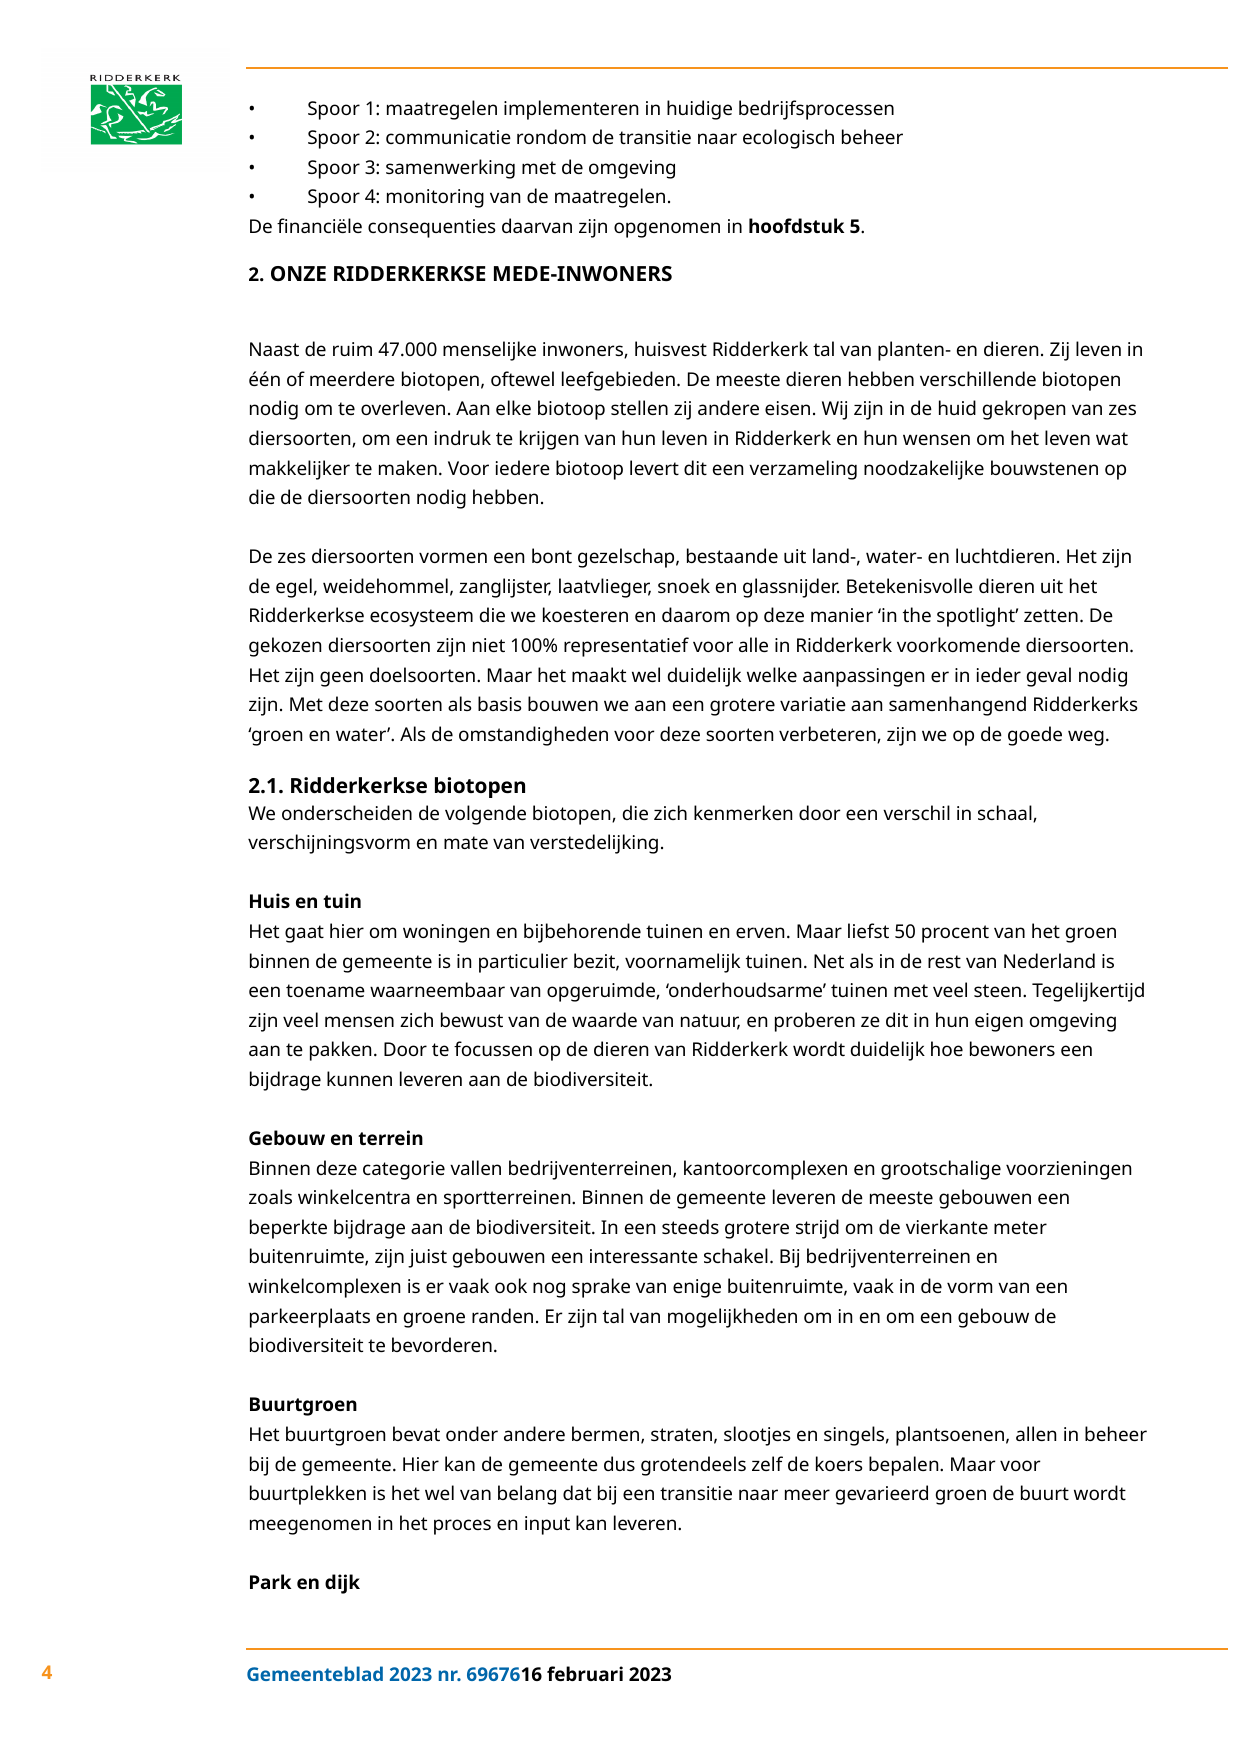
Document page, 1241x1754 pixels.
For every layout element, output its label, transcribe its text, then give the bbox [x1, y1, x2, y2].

list Spoor 4: monitoring van de maatregelen. [248, 183, 1152, 209]
text 2. ONZE RIDDERKERKSE MEDE-INWONERS [248, 259, 1152, 287]
text De financiële consequenties daarvan zijn opgenomen in hoofdstuk 5. [248, 213, 1152, 239]
text Naast de ruim 47.000 menselijke inwoners, huisvest Ridderkerk tal van planten- en dieren. Zij leven in één of meerdere biotopen, oftewel leefgebieden. De meeste dieren hebben verschillende biotopen nodig om te overleven. Aan elke biotoop stellen zij andere eisen. Wij zijn in de huid gekropen van zes diersoorten, om een indruk te krijgen van hun leven in Ridderkerk en hun wensen om het leven wat makkelijker te maken. Voor iedere biotoop levert dit een verzameling noodzakelijke bouwstenen op die de diersoorten nodig hebben. [248, 336, 1152, 510]
text Huis en tuin [248, 889, 1152, 914]
list Spoor 2: communicatie rondom de transitie naar ecologisch beheer [248, 124, 1152, 150]
text Park en dijk [248, 1569, 1152, 1595]
picture [41, 47, 231, 172]
text Buurtgroen [248, 1392, 1152, 1417]
list Spoor 1: maatregelen implementeren in huidige bedrijfsprocessen [248, 95, 1152, 121]
text We onderscheiden de volgende biotopen, die zich kenmerken door een verschil in schaal, verschijningsvorm en mate van verstedelijking. [248, 800, 1152, 855]
text Het gaat hier om woningen en bijbehorende tuinen en erven. Maar liefst 50 procent van het groen binnen de gemeente is in particulier bezit, voornamelijk tuinen. Net als in de rest van Nederland is een toename waarneembaar van opgeruimde, ‘onderhoudsarme’ tuinen met veel steen. Tegelijkertijd zijn veel mensen zich bewust van de waarde van natuur, en proberen ze dit in hun eigen omgeving aan te pakken. Door te focussen op de dieren van Ridderkerk wordt duidelijk hoe bewoners een bijdrage kunnen leveren aan de biodiversiteit. [248, 918, 1152, 1092]
text Binnen deze categorie vallen bedrijventerreinen, kantoorcomplexen en grootschalige voorzieningen zoals winkelcentra en sportterreinen. Binnen de gemeente leveren de meeste gebouwen een beperkte bijdrage aan de biodiversiteit. In een steeds grotere strijd om de vierkante meter buitenruimte, zijn juist gebouwen een interessante schakel. Bij bedrijventerreinen en winkelcomplexen is er vaak ook nog sprake van enige buitenruimte, vaak in de vorm van een parkeerplaats en groene randen. Er zijn tal van mogelijkheden om in en om een gebouw de biodiversiteit te bevorderen. [248, 1155, 1152, 1358]
list Spoor 3: samenwerking met de omgeving [248, 154, 1152, 180]
text 2.1. Ridderkerkse biotopen [248, 771, 1152, 800]
text Het buurtgroen bevat onder andere bermen, straten, slootjes en singels, plantsoenen, allen in beheer bij de gemeente. Hier kan de gemeente dus grotendeels zelf de koers bepalen. Maar voor buurtplekken is het wel van belang dat bij een transitie naar meer gevarieerd groen de buurt wordt meegenomen in het proces en input kan leveren. [248, 1421, 1152, 1536]
text De zes diersoorten vormen een bont gezelschap, bestaande uit land-, water- en luchtdieren. Het zijn de egel, weidehommel, zanglijster, laatvlieger, snoek en glassnijder. Betekenisvolle dieren uit het Ridderkerkse ecosysteem die we koesteren en daarom op deze manier ‘in the spotlight’ zetten. De gekozen diersoorten zijn niet 100% representatief voor alle in Ridderkerk voorkomende diersoorten. Het zijn geen doelsoorten. Maar het maakt wel duidelijk welke aanpassingen er in ieder geval nodig zijn. Met deze soorten als basis bouwen we aan een grotere variatie aan samenhangend Ridderkerks ‘groen en water’. Als de omstandigheden voor deze soorten verbeteren, zijn we op de goede weg. [248, 543, 1152, 747]
text Gebouw en terrein [248, 1125, 1152, 1151]
